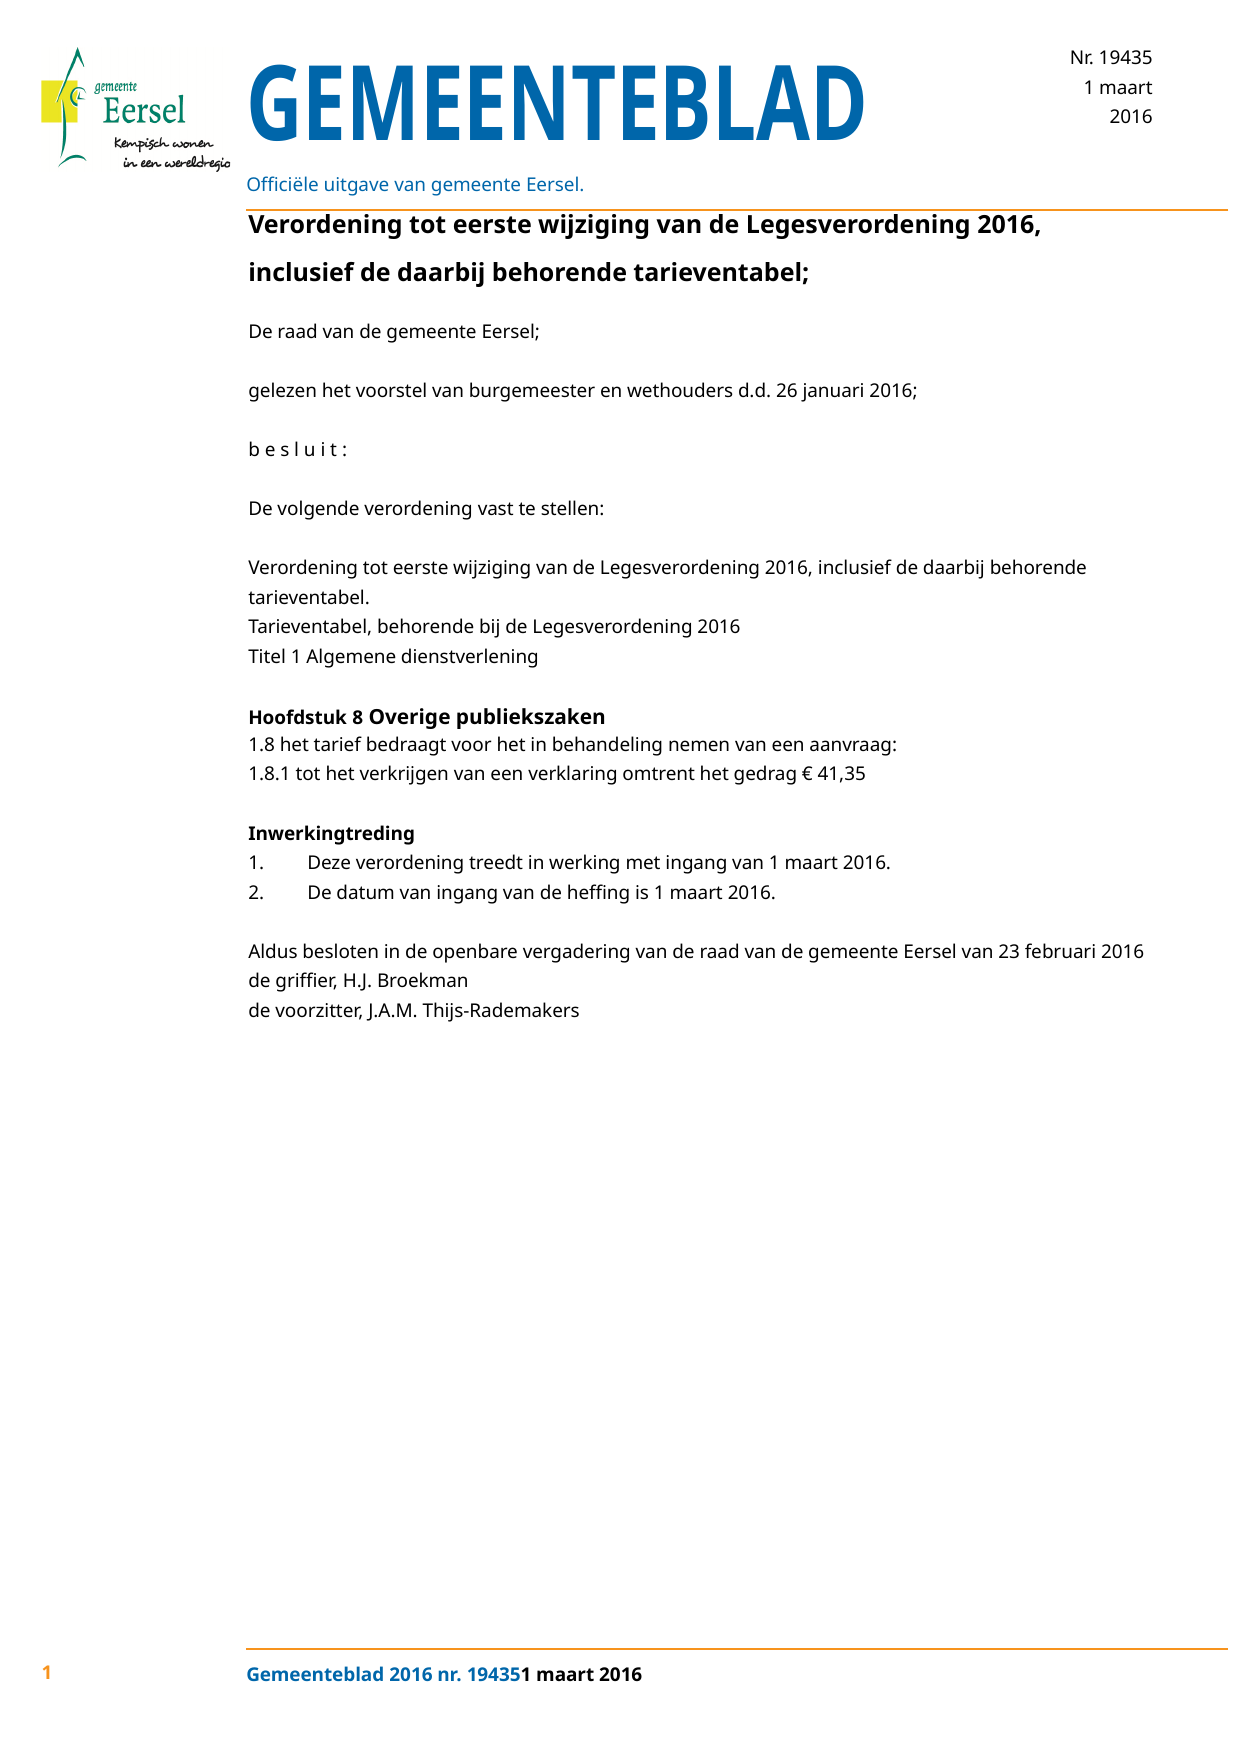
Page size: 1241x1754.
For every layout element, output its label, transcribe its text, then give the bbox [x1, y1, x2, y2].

text de voorzitter, J.A.M. Thijs-Rademakers [248, 997, 1152, 1023]
picture [41, 47, 231, 172]
text Tarieventabel, behorende bij de Legesverordening 2016 [248, 614, 1152, 639]
text gelezen het voorstel van burgemeester en wethouders d.d. 26 januari 2016; [248, 377, 1152, 403]
text Inwerkingtreding [248, 820, 1152, 845]
text Aldus besloten in de openbare vergadering van de raad van de gemeente Eersel van 23 februari 2016 [248, 938, 1152, 964]
text Hoofdstuk 8 Overige publiekszaken [248, 702, 1152, 731]
list Deze verordening treedt in werking met ingang van 1 maart 2016. [248, 849, 1152, 875]
text De raad van de gemeente Eersel; [248, 318, 1152, 344]
text 1.8.1 tot het verkrijgen van een verklaring omtrent het gedrag € 41,35 [248, 761, 1152, 786]
text Verordening tot eerste wijziging van de Legesverordening 2016, inclusief de daarbij behorende tarieventabel; [248, 211, 1152, 288]
text Verordening tot eerste wijziging van de Legesverordening 2016, inclusief de daarbij behorende tarieventabel. [248, 554, 1152, 610]
text Titel 1 Algemene dienstverlening [248, 643, 1152, 669]
text De volgende verordening vast te stellen: [248, 495, 1152, 521]
list De datum van ingang van de heffing is 1 maart 2016. [248, 879, 1152, 904]
text 1.8 het tarief bedraagt voor het in behandeling nemen van een aanvraag: [248, 731, 1152, 757]
text de griffier, H.J. Broekman [248, 968, 1152, 993]
text b e s l u i t : [248, 436, 1152, 462]
